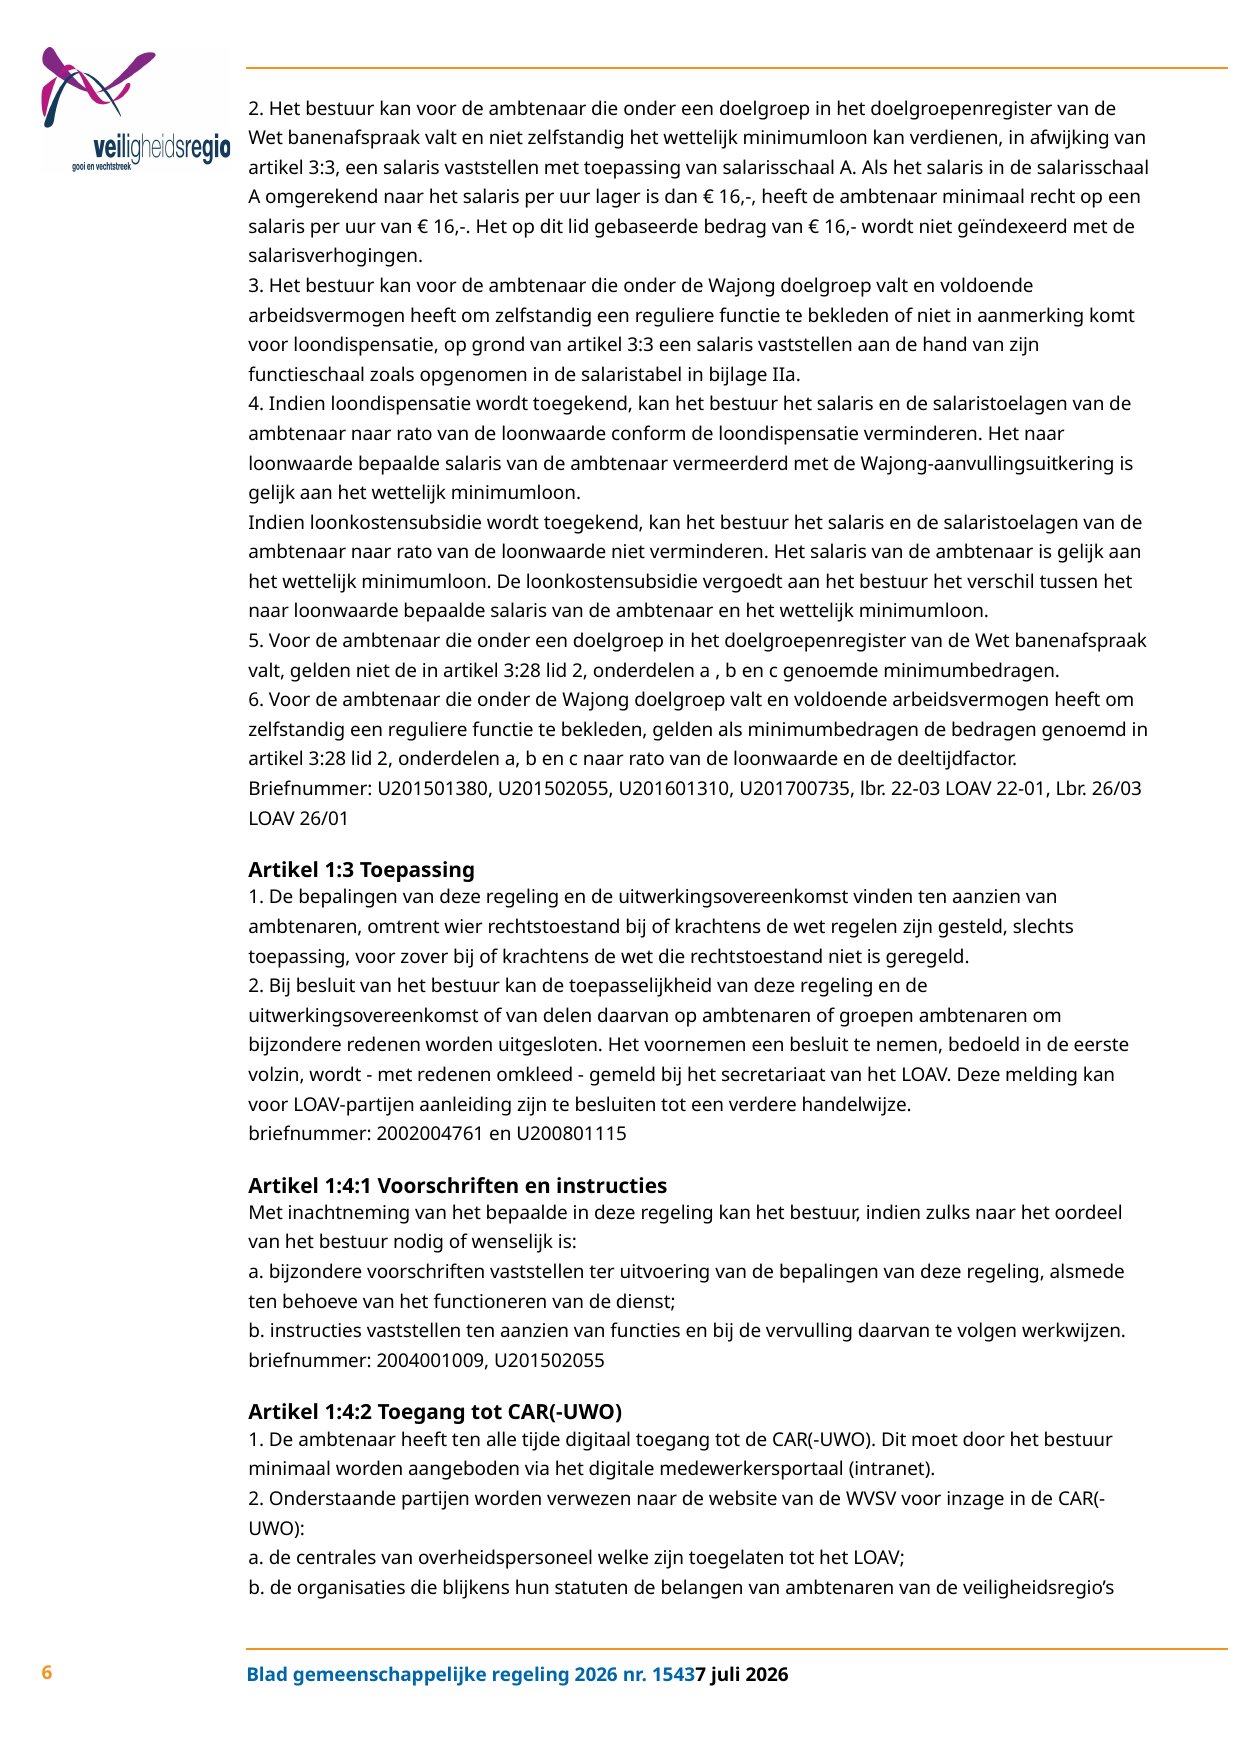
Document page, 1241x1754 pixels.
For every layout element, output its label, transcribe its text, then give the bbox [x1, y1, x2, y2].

text a. bijzondere voorschriften vaststellen ter uitvoering van de bepalingen van deze regeling, alsmede ten behoeve van het functioneren van de dienst; [248, 1258, 1152, 1314]
text briefnummer: 2002004761 en U200801115 [248, 1120, 1152, 1146]
text 2. Onderstaande partijen worden verwezen naar de website van de WVSV voor inzage in de CAR(-UWO): [248, 1485, 1152, 1540]
text 5. Voor de ambtenaar die onder een doelgroep in het doelgroepenregister van de Wet banenafspraak valt, gelden niet de in artikel 3:28 lid 2, onderdelen a , b en c genoemde minimumbedragen. [248, 627, 1152, 683]
text Indien loonkostensubsidie wordt toegekend, kan het bestuur het salaris en de salaristoelagen van de ambtenaar naar rato van de loonwaarde niet verminderen. Het salaris van de ambtenaar is gelijk aan het wettelijk minimumloon. De loonkostensubsidie vergoedt aan het bestuur het verschil tussen het naar loonwaarde bepaalde salaris van de ambtenaar en het wettelijk minimumloon. [248, 509, 1152, 623]
text 2. Het bestuur kan voor de ambtenaar die onder een doelgroep in het doelgroepenregister van de Wet banenafspraak valt en niet zelfstandig het wettelijk minimumloon kan verdienen, in afwijking van artikel 3:3, een salaris vaststellen met toepassing van salarisschaal A. Als het salaris in de salarisschaal A omgerekend naar het salaris per uur lager is dan € 16,-, heeft de ambtenaar minimaal recht op een salaris per uur van € 16,-. Het op dit lid gebaseerde bedrag van € 16,- wordt niet geïndexeerd met de salarisverhogingen. [248, 95, 1152, 268]
text 1. De ambtenaar heeft ten alle tijde digitaal toegang tot de CAR(-UWO). Dit moet door het bestuur minimaal worden aangeboden via het digitale medewerkersportaal (intranet). [248, 1426, 1152, 1481]
text Met inachtneming van het bepaalde in deze regeling kan het bestuur, indien zulks naar het oordeel van het bestuur nodig of wenselijk is: [248, 1199, 1152, 1254]
text 2. Bij besluit van het bestuur kan de toepasselijkheid van deze regeling en de uitwerkingsovereenkomst of van delen daarvan op ambtenaren of groepen ambtenaren om bijzondere redenen worden uitgesloten. Het voornemen een besluit te nemen, bedoeld in de eerste volzin, wordt - met redenen omkleed - gemeld bij het secretariaat van het LOAV. Deze melding kan voor LOAV-partijen aanleiding zijn te besluiten tot een verdere handelwijze. [248, 972, 1152, 1116]
text Artikel 1:3 Toepassing [248, 855, 1152, 884]
text 3. Het bestuur kan voor de ambtenaar die onder de Wajong doelgroep valt en voldoende arbeidsvermogen heeft om zelfstandig een reguliere functie te bekleden of niet in aanmerking komt voor loondispensatie, op grond van artikel 3:3 een salaris vaststellen aan de hand van zijn functieschaal zoals opgenomen in de salaristabel in bijlage IIa. [248, 272, 1152, 387]
text Artikel 1:4:2 Toegang tot CAR(-UWO) [248, 1397, 1152, 1426]
text briefnummer: 2004001009, U201502055 [248, 1347, 1152, 1373]
text 4. Indien loondispensatie wordt toegekend, kan het bestuur het salaris en de salaristoelagen van de ambtenaar naar rato van de loonwaarde conform de loondispensatie verminderen. Het naar loonwaarde bepaalde salaris van de ambtenaar vermeerderd met de Wajong-aanvullingsuitkering is gelijk aan het wettelijk minimumloon. [248, 391, 1152, 505]
text 6. Voor de ambtenaar die onder de Wajong doelgroep valt en voldoende arbeidsvermogen heeft om zelfstandig een reguliere functie te bekleden, gelden als minimumbedragen de bedragen genoemd in artikel 3:28 lid 2, onderdelen a, b en c naar rato van de loonwaarde en de deeltijdfactor. [248, 686, 1152, 771]
text b. instructies vaststellen ten aanzien van functies en bij de vervulling daarvan te volgen werkwijzen. [248, 1317, 1152, 1343]
picture [41, 47, 231, 172]
text 1. De bepalingen van deze regeling en de uitwerkingsovereenkomst vinden ten aanzien van ambtenaren, omtrent wier rechtstoestand bij of krachtens de wet regelen zijn gesteld, slechts toepassing, voor zover bij of krachtens de wet die rechtstoestand niet is geregeld. [248, 884, 1152, 968]
text Briefnummer: U201501380, U201502055, U201601310, U201700735, lbr. 22-03 LOAV 22-01, Lbr. 26/03 LOAV 26/01 [248, 775, 1152, 831]
text Artikel 1:4:1 Voorschriften en instructies [248, 1171, 1152, 1199]
text a. de centrales van overheidspersoneel welke zijn toegelaten tot het LOAV; [248, 1544, 1152, 1570]
text b. de organisaties die blijkens hun statuten de belangen van ambtenaren van de veiligheidsregio’s [248, 1574, 1152, 1599]
